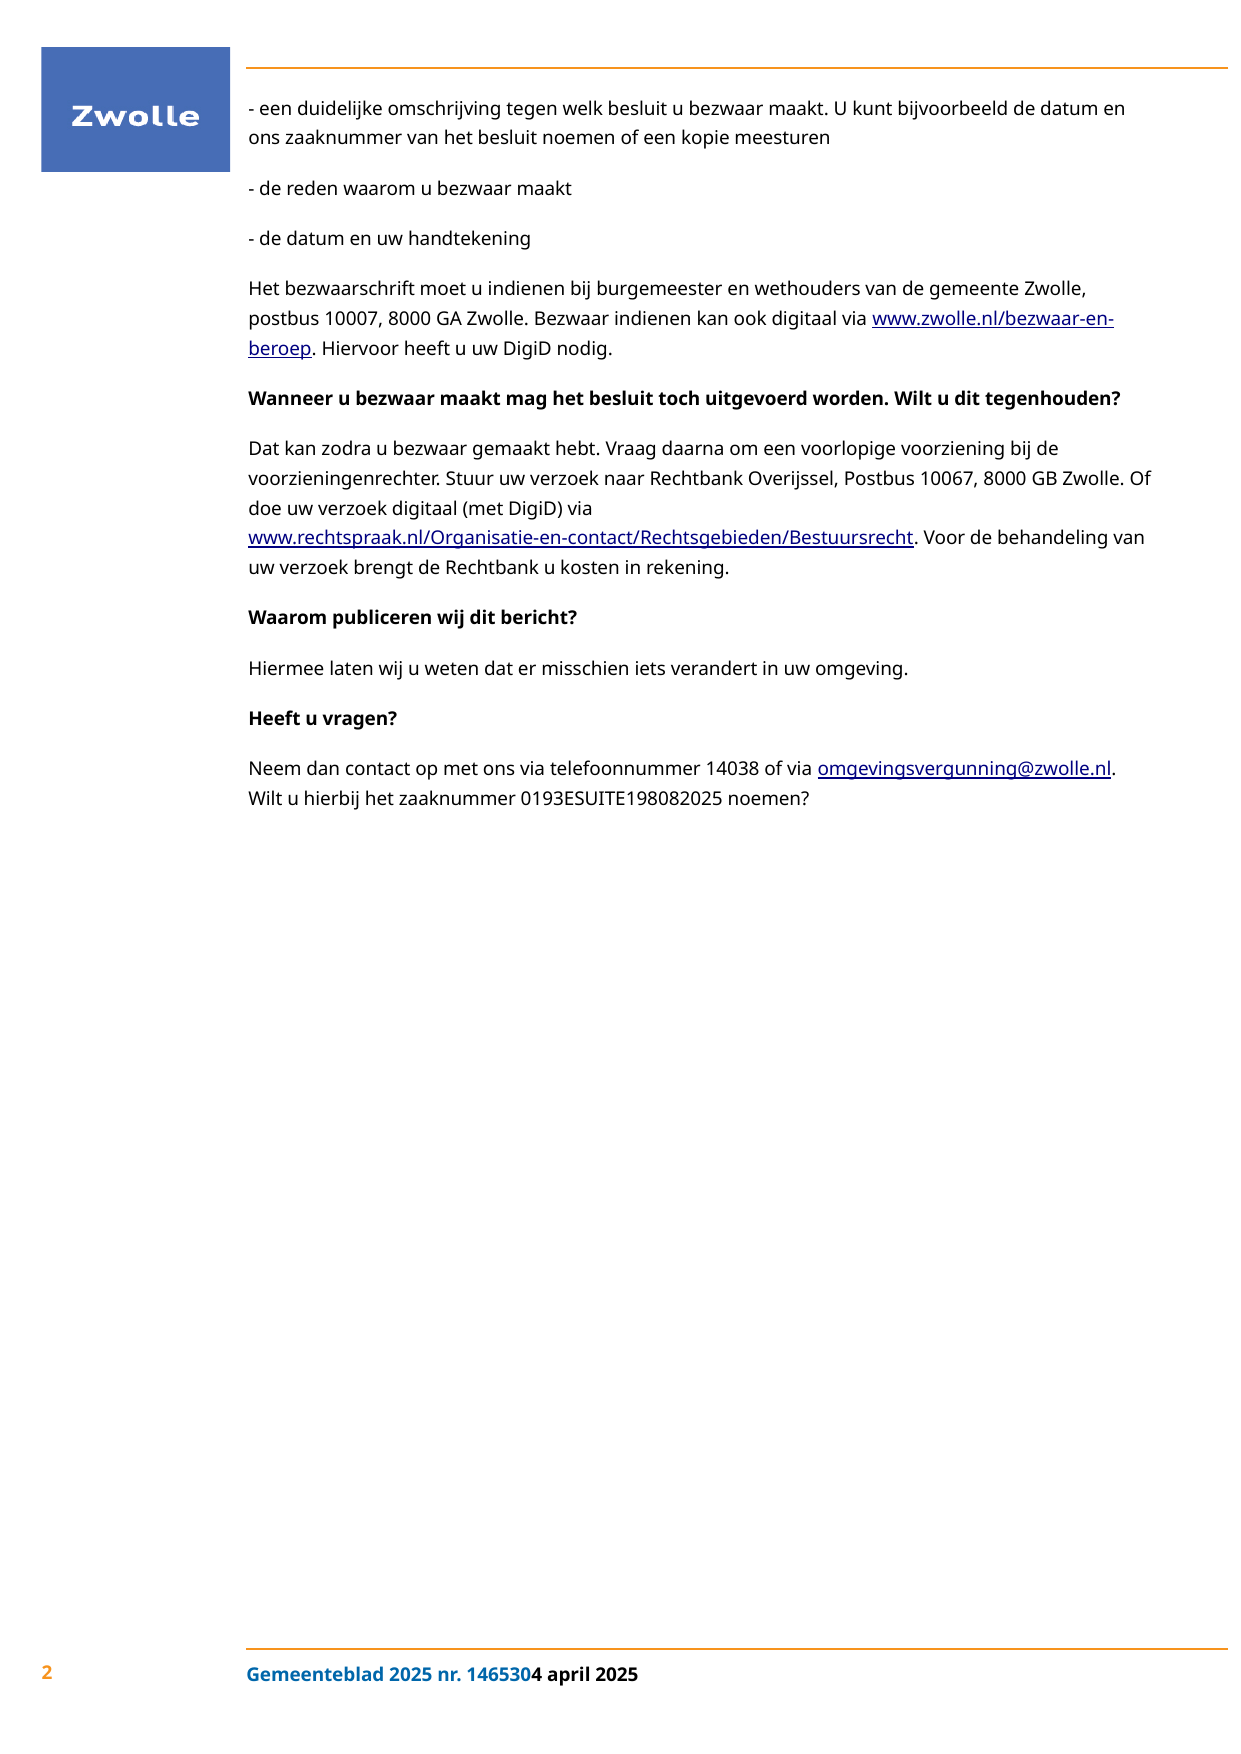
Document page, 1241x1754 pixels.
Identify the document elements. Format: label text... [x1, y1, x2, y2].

text - een duidelijke omschrijving tegen welk besluit u bezwaar maakt. U kunt bijvoorbeeld de datum en ons zaaknummer van het besluit noemen of een kopie meesturen [248, 95, 1152, 150]
text Het bezwaarschrift moet u indienen bij burgemeester en wethouders van de gemeente Zwolle, postbus 10007, 8000 GA Zwolle. Bezwaar indienen kan ook digitaal via www.zwolle.nl/bezwaar-en-beroep. Hiervoor heeft u uw DigiD nodig. [248, 276, 1152, 361]
text Hiermee laten wij u weten dat er misschien iets verandert in uw omgeving. [248, 655, 1152, 681]
text - de reden waarom u bezwaar maakt [248, 175, 1152, 201]
text Wanneer u bezwaar maakt mag het besluit toch uitgevoerd worden. Wilt u dit tegenhouden? [248, 385, 1152, 411]
text Neem dan contact op met ons via telefoonnummer 14038 of via omgevingsvergunning@zwolle.nl. Wilt u hierbij het zaaknummer 0193ESUITE198082025 noemen? [248, 756, 1152, 811]
text Dat kan zodra u bezwaar gemaakt hebt. Vraag daarna om een voorlopige voorziening bij de voorzieningenrechter. Stuur uw verzoek naar Rechtbank Overijssel, Postbus 10067, 8000 GB Zwolle. Of doe uw verzoek digitaal (met DigiD) via www.rechtspraak.nl/Organisatie-en-contact/Rechtsgebieden/Bestuursrecht. Voor de behandeling van uw verzoek brengt de Rechtbank u kosten in rekening. [248, 436, 1152, 580]
picture [41, 47, 231, 172]
text Heeft u vragen? [248, 705, 1152, 731]
text - de datum en uw handtekening [248, 225, 1152, 251]
text Waarom publiceren wij dit bericht? [248, 604, 1152, 630]
